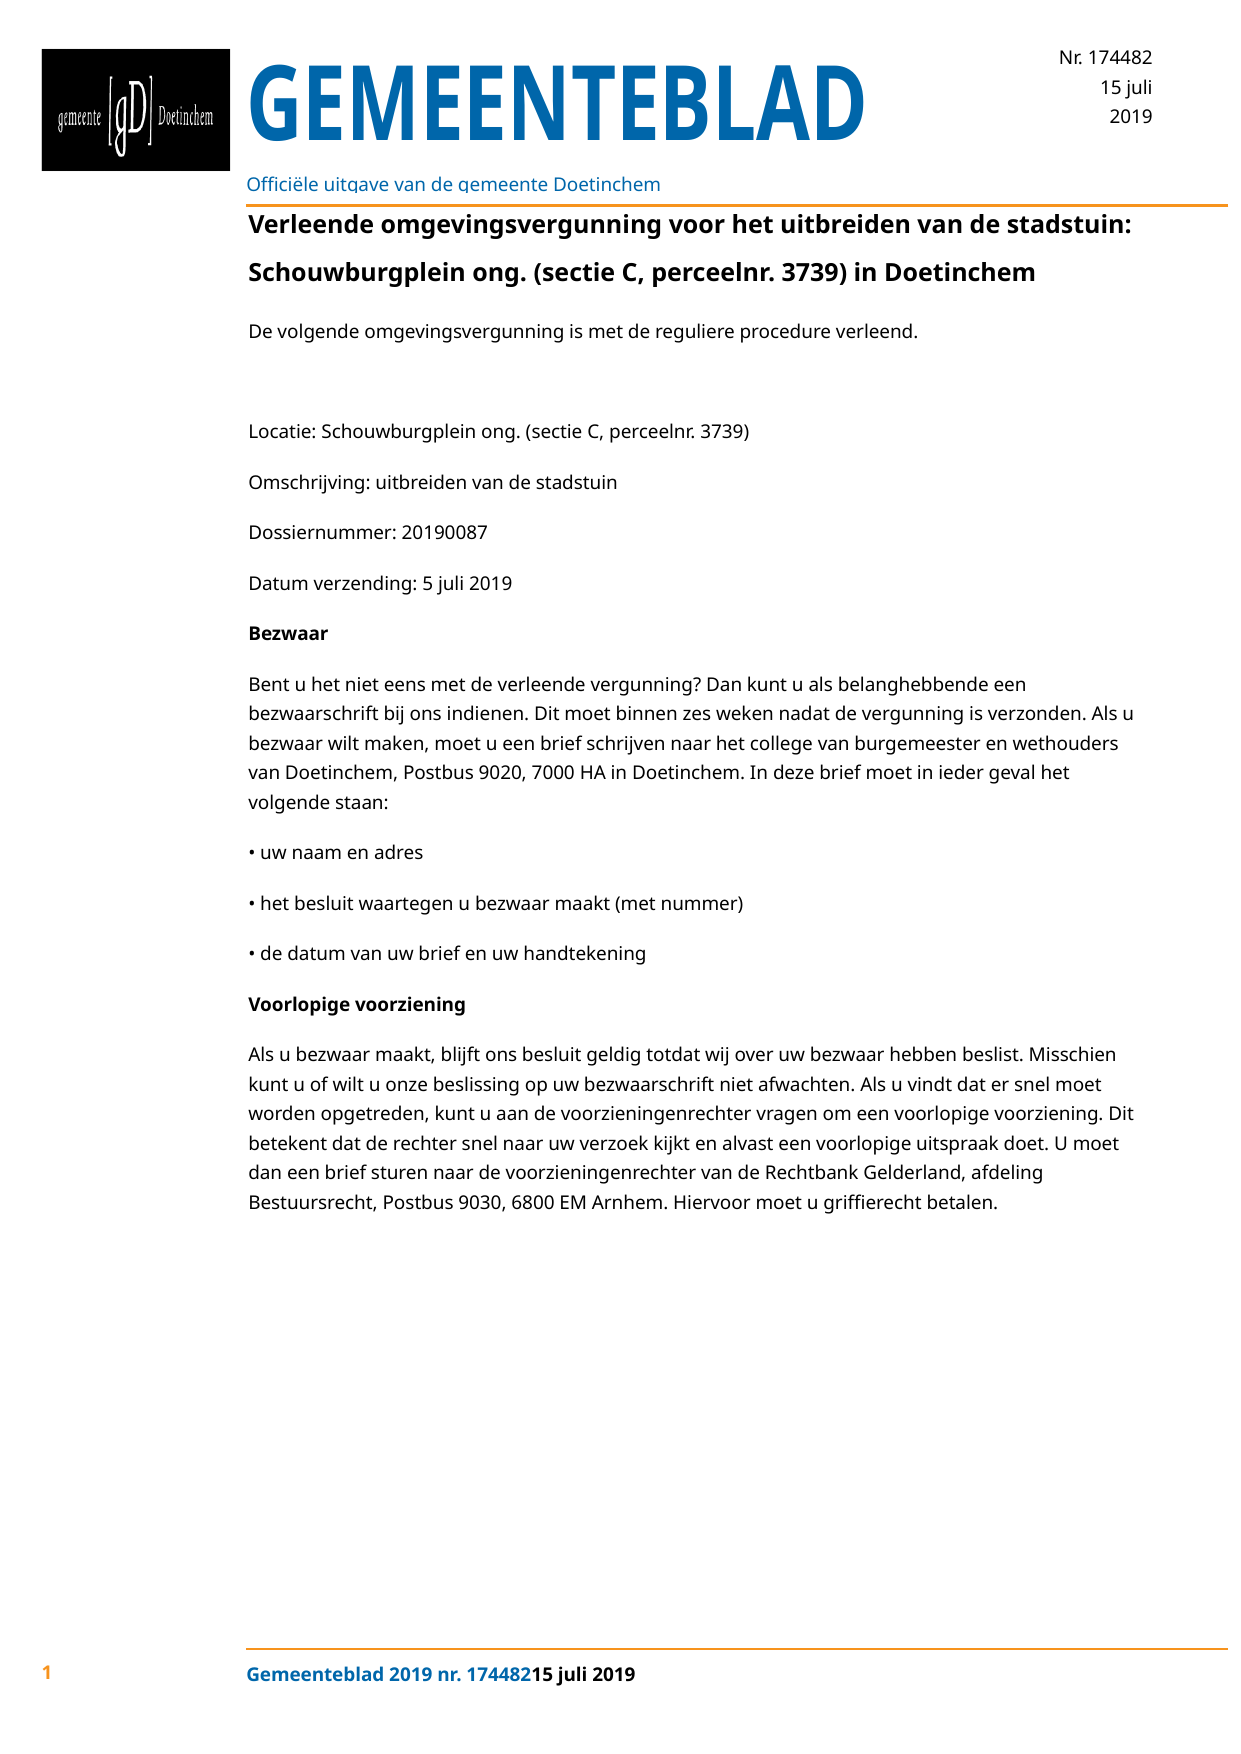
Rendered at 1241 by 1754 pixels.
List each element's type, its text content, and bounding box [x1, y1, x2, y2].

text Dossiernummer: 20190087 [248, 519, 1152, 545]
text • het besluit waartegen u bezwaar maakt (met nummer) [248, 890, 1152, 916]
text • uw naam en adres [248, 839, 1152, 865]
text Locatie: Schouwburgplein ong. (sectie C, perceelnr. 3739) [248, 419, 1152, 444]
picture [41, 47, 231, 172]
text Omschrijving: uitbreiden van de stadstuin [248, 469, 1152, 495]
text • de datum van uw brief en uw handtekening [248, 940, 1152, 966]
text Bent u het niet eens met de verleende vergunning? Dan kunt u als belanghebbende een bezwaarschrift bij ons indienen. Dit moet binnen zes weken nadat de vergunning is verzonden. Als u bezwaar wilt maken, moet u een brief schrijven naar het college van burgemeester en wethouders van Doetinchem, Postbus 9020, 7000 HA in Doetinchem. In deze brief moet in ieder geval het volgende staan: [248, 671, 1152, 815]
text De volgende omgevingsvergunning is met de reguliere procedure verleend. [248, 318, 1152, 344]
text Verleende omgevingsvergunning voor het uitbreiden van de stadstuin: Schouwburgplein ong. (sectie C, perceelnr. 3739) in Doetinchem [248, 207, 1152, 288]
text Als u bezwaar maakt, blijft ons besluit geldig totdat wij over uw bezwaar hebben beslist. Misschien kunt u of wilt u onze beslissing op uw bezwaarschrift niet afwachten. Als u vindt dat er snel moet worden opgetreden, kunt u aan de voorzieningenrechter vragen om een voorlopige voorziening. Dit betekent dat de rechter snel naar uw verzoek kijkt en alvast een voorlopige uitspraak doet. U moet dan een brief sturen naar de voorzieningenrechter van de Rechtbank Gelderland, afdeling Bestuursrecht, Postbus 9030, 6800 EM Arnhem. Hiervoor moet u griffierecht betalen. [248, 1041, 1152, 1215]
text Datum verzending: 5 juli 2019 [248, 570, 1152, 596]
text Voorlopige voorziening [248, 991, 1152, 1017]
text Bezwaar [248, 620, 1152, 646]
